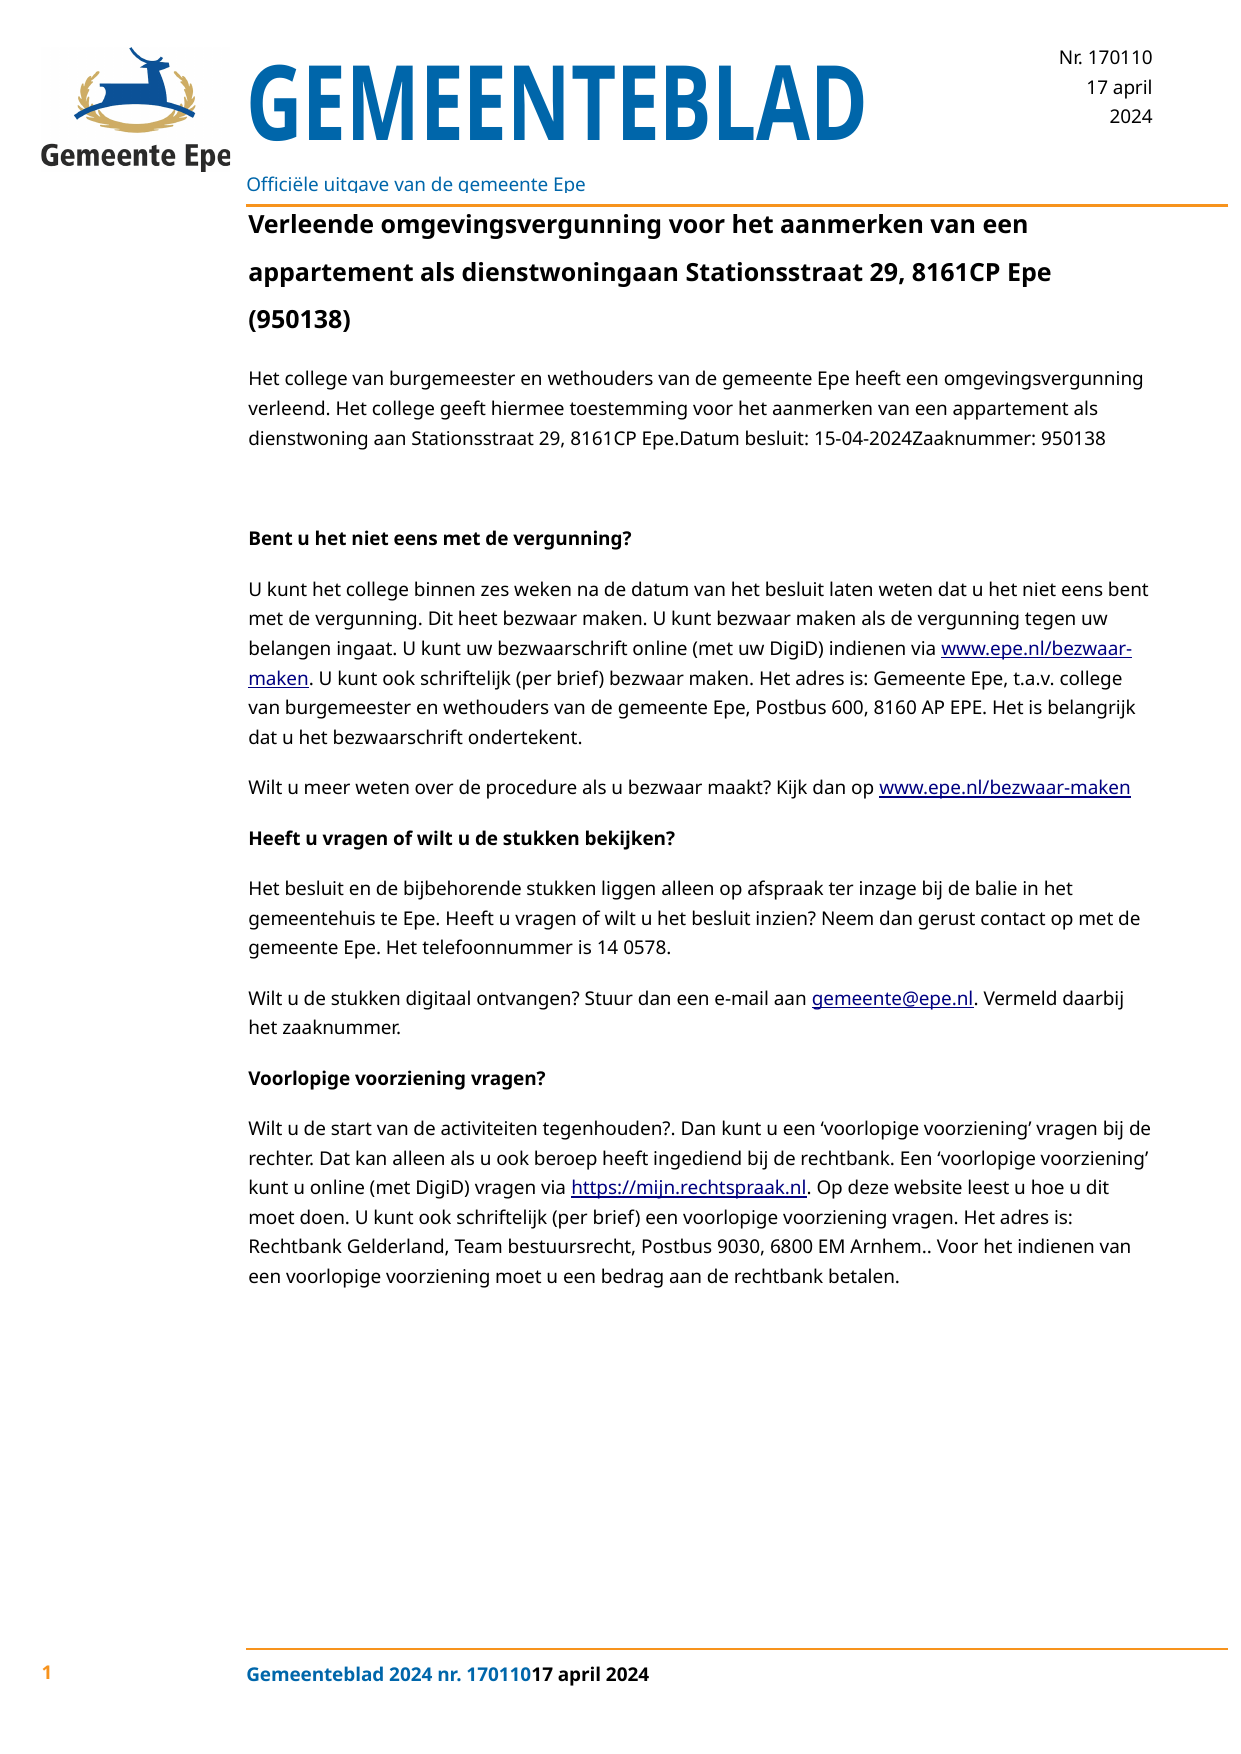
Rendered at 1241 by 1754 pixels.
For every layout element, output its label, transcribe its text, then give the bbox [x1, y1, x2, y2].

text Wilt u meer weten over de procedure als u bezwaar maakt? Kijk dan op www.epe.nl/bezwaar-maken [248, 774, 1152, 800]
text Bent u het niet eens met de vergunning? [248, 526, 1152, 551]
text U kunt het college binnen zes weken na de datum van het besluit laten weten dat u het niet eens bent met de vergunning. Dit heet bezwaar maken. U kunt bezwaar maken als de vergunning tegen uw belangen ingaat. U kunt uw bezwaarschrift online (met uw DigiD) indienen via www.epe.nl/bezwaar-maken. U kunt ook schriftelijk (per brief) bezwaar maken. Het adres is: Gemeente Epe, t.a.v. college van burgemeester en wethouders van de gemeente Epe, Postbus 600, 8160 AP EPE. Het is belangrijk dat u het bezwaarschrift ondertekent. [248, 576, 1152, 749]
text Heeft u vragen of wilt u de stukken bekijken? [248, 825, 1152, 850]
text Het college van burgemeester en wethouders van de gemeente Epe heeft een omgevingsvergunning verleend. Het college geeft hiermee toestemming voor het aanmerken van een appartement als dienstwoning aan Stationsstraat 29, 8161CP Epe.Datum besluit: 15-04-2024Zaaknummer: 950138 [248, 366, 1152, 450]
text Wilt u de stukken digitaal ontvangen? Stuur dan een e-mail aan gemeente@epe.nl. Vermeld daarbij het zaaknummer. [248, 985, 1152, 1040]
text Verleende omgevingsvergunning voor het aanmerken van een appartement als dienstwoningaan Stationsstraat 29, 8161CP Epe (950138) [248, 207, 1152, 336]
picture [41, 47, 231, 172]
text Wilt u de start van de activiteiten tegenhouden?. Dan kunt u een ‘voorlopige voorziening’ vragen bij de rechter. Dat kan alleen als u ook beroep heeft ingediend bij de rechtbank. Een ‘voorlopige voorziening’ kunt u online (met DigiD) vragen via https://mijn.rechtspraak.nl. Op deze website leest u hoe u dit moet doen. U kunt ook schriftelijk (per brief) een voorlopige voorziening vragen. Het adres is: Rechtbank Gelderland, Team bestuursrecht, Postbus 9030, 6800 EM Arnhem.. Voor het indienen van een voorlopige voorziening moet u een bedrag aan de rechtbank betalen. [248, 1115, 1152, 1289]
text Het besluit en de bijbehorende stukken liggen alleen op afspraak ter inzage bij de balie in het gemeentehuis te Epe. Heeft u vragen of wilt u het besluit inzien? Neem dan gerust contact op met de gemeente Epe. Het telefoonnummer is 14 0578. [248, 875, 1152, 960]
text Voorlopige voorziening vragen? [248, 1065, 1152, 1090]
